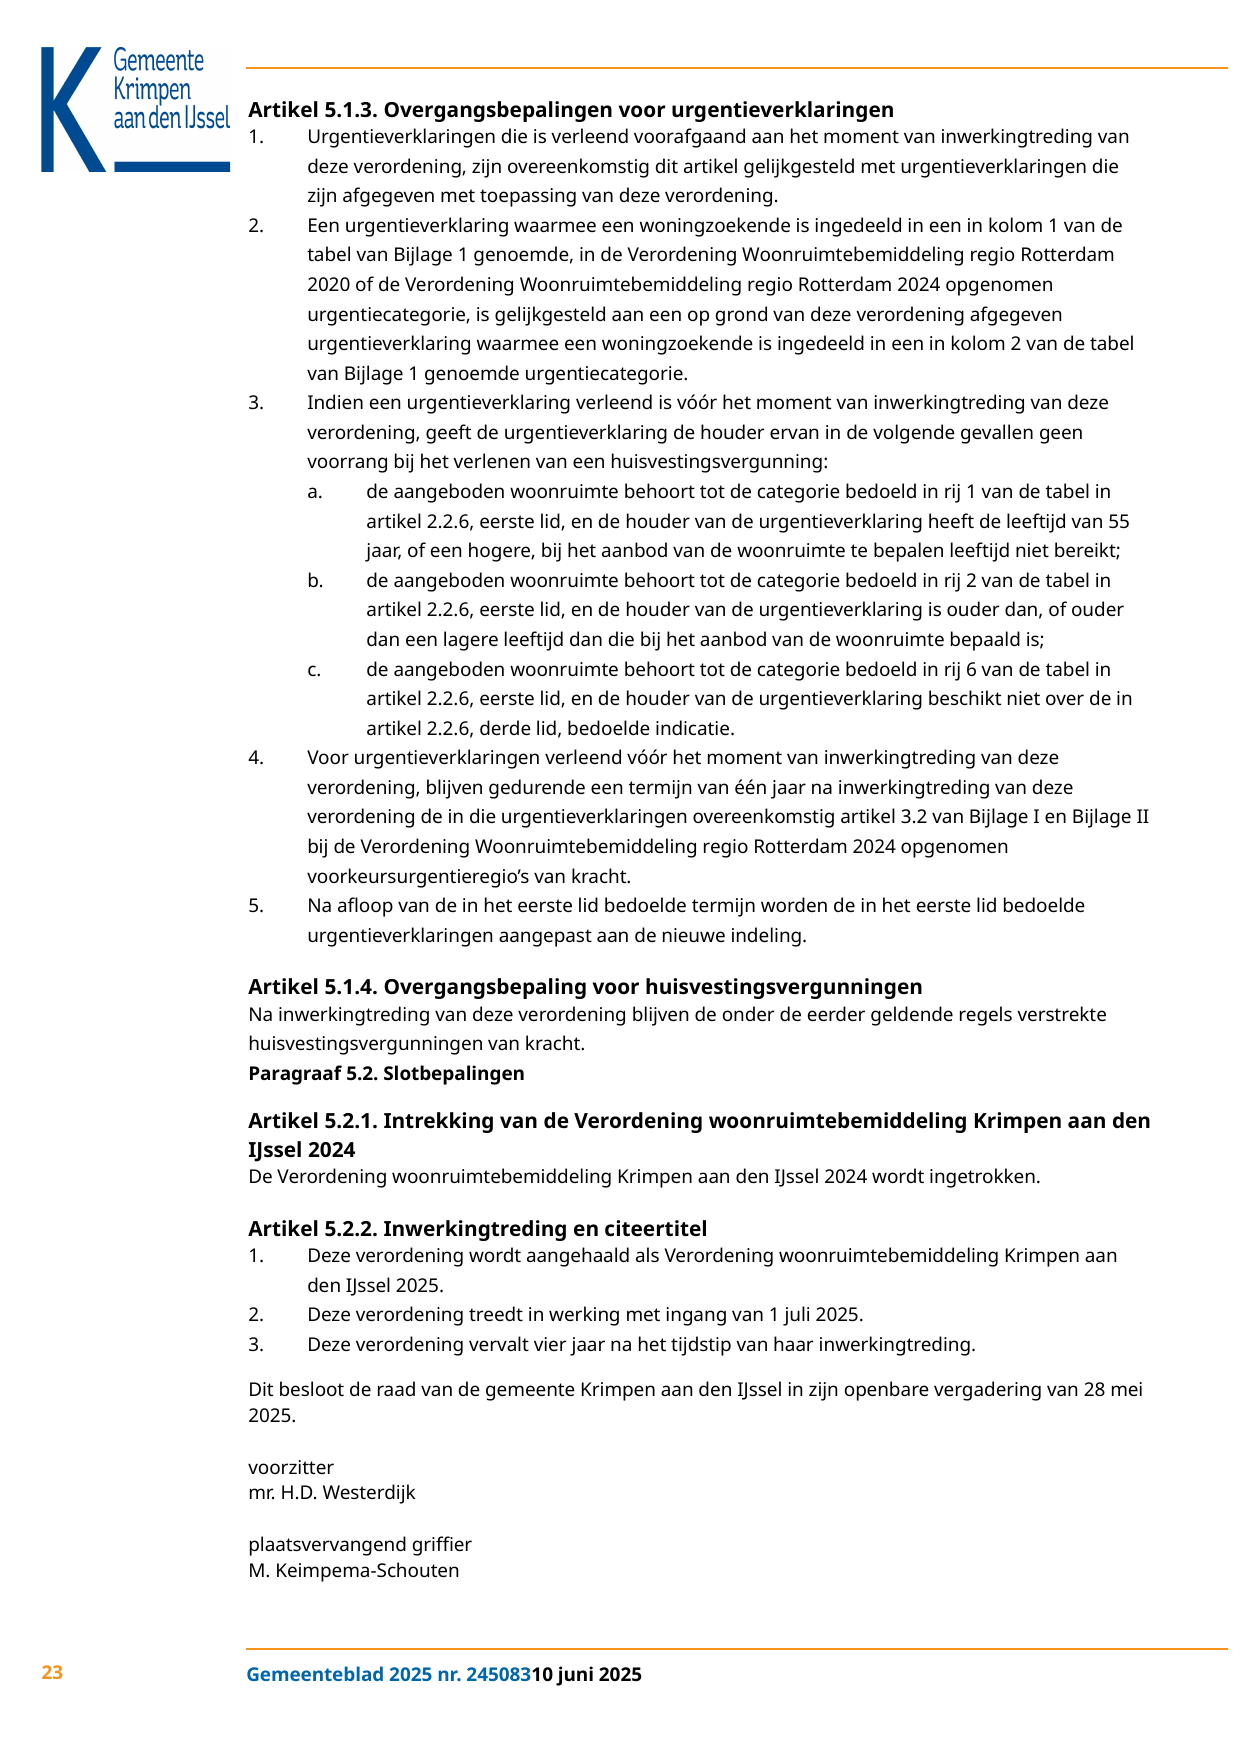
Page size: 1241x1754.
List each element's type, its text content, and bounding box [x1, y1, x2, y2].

list de aangeboden woonruimte behoort tot de categorie bedoeld in rij 6 van de tabel in artikel 2.2.6, eerste lid, en de houder van de urgentieverklaring beschikt niet over de in artikel 2.2.6, derde lid, bedoelde indicatie. [307, 656, 1152, 741]
list Deze verordening wordt aangehaald als Verordening woonruimtebemiddeling Krimpen aan den IJssel 2025. [248, 1242, 1152, 1298]
list de aangeboden woonruimte behoort tot de categorie bedoeld in rij 1 van de tabel in artikel 2.2.6, eerste lid, en de houder van de urgentieverklaring heeft de leeftijd van 55 jaar, of een hogere, bij het aanbod van de woonruimte te bepalen leeftijd niet bereikt; [307, 478, 1152, 563]
text Artikel 5.2.1. Intrekking van de Verordening woonruimtebemiddeling Krimpen aan den IJssel 2024 [248, 1107, 1152, 1163]
text voorzitter [248, 1454, 1152, 1479]
text Artikel 5.1.4. Overgangsbepaling voor huisvestingsvergunningen [248, 972, 1152, 1001]
text Paragraaf 5.2. Slotbepalingen [248, 1060, 1152, 1086]
list Deze verordening vervalt vier jaar na het tijdstip van haar inwerkingtreding. [248, 1331, 1152, 1357]
list Na afloop van de in het eerste lid bedoelde termijn worden de in het eerste lid bedoelde urgentieverklaringen aangepast aan de nieuwe indeling. [248, 892, 1152, 948]
text Na inwerkingtreding van deze verordening blijven de onder de eerder geldende regels verstrekte huisvestingsvergunningen van kracht. [248, 1001, 1152, 1056]
text Artikel 5.2.2. Inwerkingtreding en citeertitel [248, 1214, 1152, 1242]
list Een urgentieverklaring waarmee een woningzoekende is ingedeeld in een in kolom 1 van de tabel van Bijlage 1 genoemde, in de Verordening Woonruimtebemiddeling regio Rotterdam 2020 of de Verordening Woonruimtebemiddeling regio Rotterdam 2024 opgenomen urgentiecategorie, is gelijkgesteld aan een op grond van deze verordening afgegeven urgentieverklaring waarmee een woningzoekende is ingedeeld in een in kolom 2 van de tabel van Bijlage 1 genoemde urgentiecategorie. [248, 212, 1152, 386]
list Indien een urgentieverklaring verleend is vóór het moment van inwerkingtreding van deze verordening, geeft de urgentieverklaring de houder ervan in de volgende gevallen geen voorrang bij het verlenen van een huisvestingsvergunning: [248, 389, 1152, 474]
picture [41, 47, 231, 172]
text Artikel 5.1.3. Overgangsbepalingen voor urgentieverklaringen [248, 95, 1152, 123]
text De Verordening woonruimtebemiddeling Krimpen aan den IJssel 2024 wordt ingetrokken. [248, 1163, 1152, 1189]
text plaatsvervangend griffier [248, 1531, 1152, 1557]
list Urgentieverklaringen die is verleend voorafgaand aan het moment van inwerkingtreding van deze verordening, zijn overeenkomstig dit artikel gelijkgesteld met urgentieverklaringen die zijn afgegeven met toepassing van deze verordening. [248, 123, 1152, 208]
list Voor urgentieverklaringen verleend vóór het moment van inwerkingtreding van deze verordening, blijven gedurende een termijn van één jaar na inwerkingtreding van deze verordening de in die urgentieverklaringen overeenkomstig artikel 3.2 van Bijlage I en Bijlage II bij de Verordening Woonruimtebemiddeling regio Rotterdam 2024 opgenomen voorkeursurgentieregio’s van kracht. [248, 744, 1152, 888]
text mr. H.D. Westerdijk [248, 1479, 1152, 1505]
text Dit besloot de raad van de gemeente Krimpen aan den IJssel in zijn openbare vergadering van 28 mei 2025. [248, 1377, 1152, 1428]
text M. Keimpema-Schouten [248, 1557, 1152, 1582]
list de aangeboden woonruimte behoort tot de categorie bedoeld in rij 2 van de tabel in artikel 2.2.6, eerste lid, en de houder van de urgentieverklaring is ouder dan, of ouder dan een lagere leeftijd dan die bij het aanbod van de woonruimte bepaald is; [307, 567, 1152, 652]
list Deze verordening treedt in werking met ingang van 1 juli 2025. [248, 1301, 1152, 1327]
